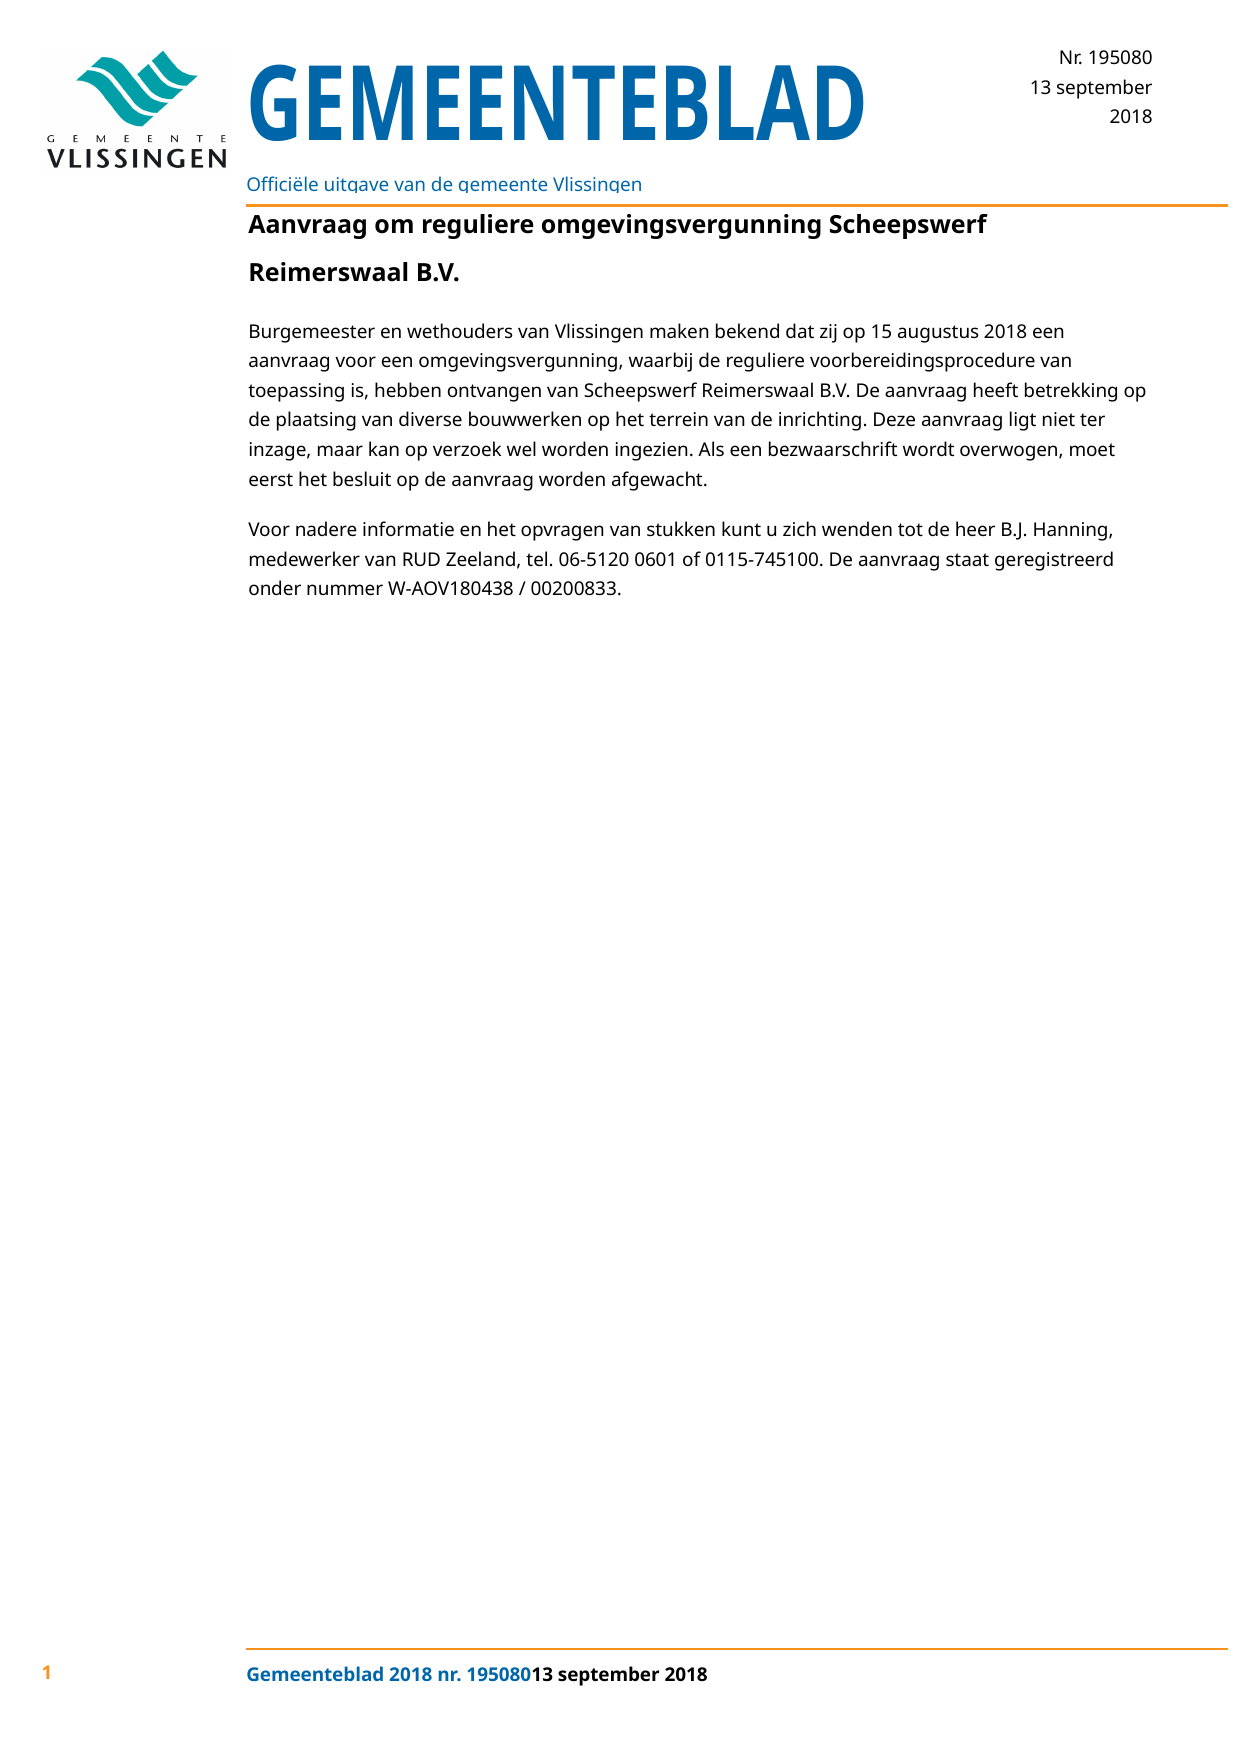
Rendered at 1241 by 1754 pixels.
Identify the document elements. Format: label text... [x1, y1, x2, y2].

text Burgemeester en wethouders van Vlissingen maken bekend dat zij op 15 augustus 2018 een aanvraag voor een omgevingsvergunning, waarbij de reguliere voorbereidingsprocedure van toepassing is, hebben ontvangen van Scheepswerf Reimerswaal B.V. De aanvraag heeft betrekking op de plaatsing van diverse bouwwerken op het terrein van de inrichting. Deze aanvraag ligt niet ter inzage, maar kan op verzoek wel worden ingezien. Als een bezwaarschrift wordt overwogen, moet eerst het besluit op de aanvraag worden afgewacht. [248, 318, 1152, 492]
text Voor nadere informatie en het opvragen van stukken kunt u zich wenden tot de heer B.J. Hanning, medewerker van RUD Zeeland, tel. 06-5120 0601 of 0115-745100. De aanvraag staat geregistreerd onder nummer W-AOV180438 / 00200833. [248, 516, 1152, 601]
picture [41, 47, 231, 172]
text Aanvraag om reguliere omgevingsvergunning Scheepswerf Reimerswaal B.V. [248, 207, 1152, 288]
